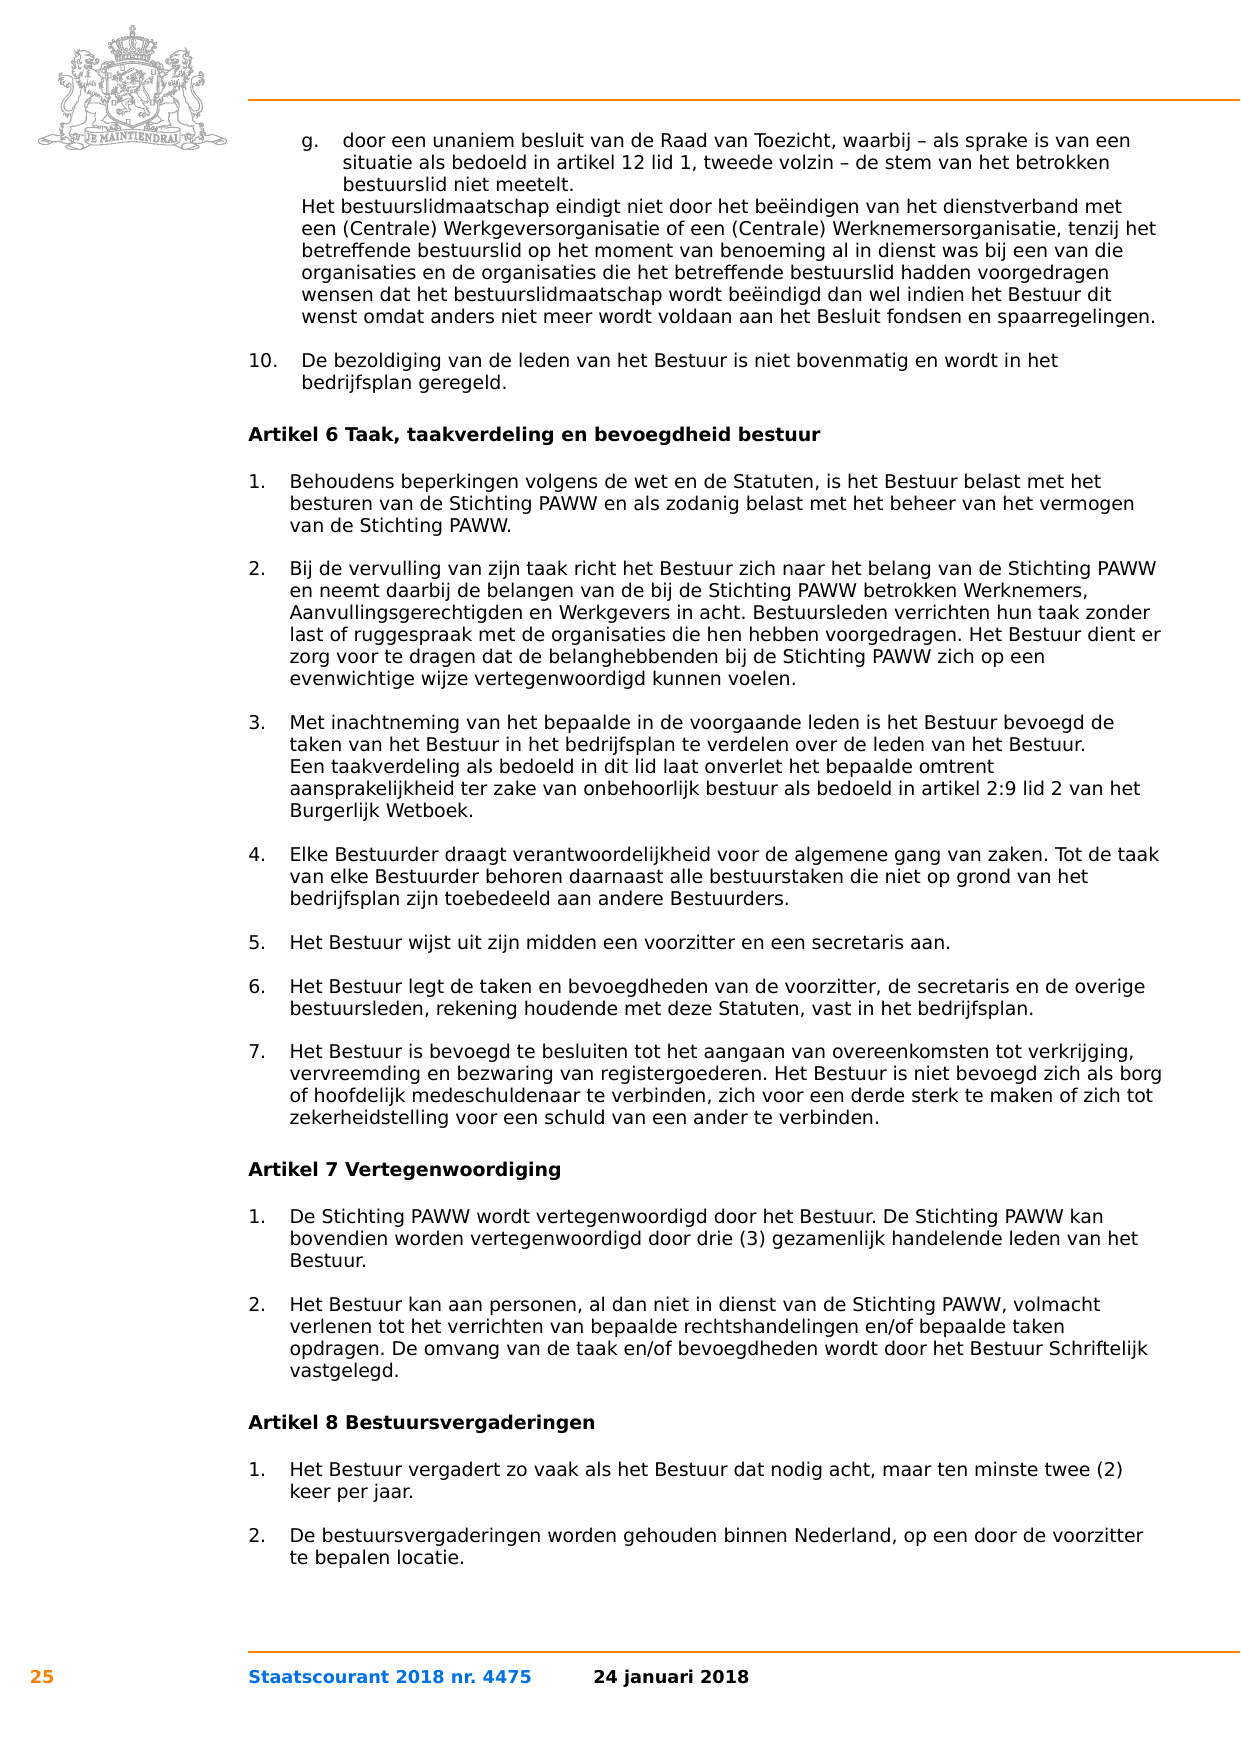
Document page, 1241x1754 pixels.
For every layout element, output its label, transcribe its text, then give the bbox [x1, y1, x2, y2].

text 1. De Stichting PAWW wordt vertegenwoordigd door het Bestuur. De Stichting PAWW kan bovendien worden vertegenwoordigd door drie (3) gezamenlijk handelende leden van het Bestuur. [248, 1206, 1163, 1272]
text 5. Het Bestuur wijst uit zijn midden een voorzitter en een secretaris aan. [248, 932, 1163, 954]
text 6. Het Bestuur legt de taken en bevoegdheden van de voorzitter, de secretaris en de overige bestuursleden, rekening houdende met deze Statuten, vast in het bedrijfsplan. [248, 976, 1163, 1019]
text Het bestuurslidmaatschap eindigt niet door het beëindigen van het dienstverband met een (Centrale) Werkgeversorganisatie of een (Centrale) Werknemersorganisatie, tenzij het betreffende bestuurslid op het moment van benoeming al in dienst was bij een van die organisaties en de organisaties die het betreffende bestuurslid hadden voorgedragen wensen dat het bestuurslidmaatschap wordt beëindigd dan wel indien het Bestuur dit wenst omdat anders niet meer wordt voldaan aan het Besluit fondsen en spaarregelingen. [301, 196, 1163, 328]
text 2. Het Bestuur kan aan personen, al dan niet in dienst van de Stichting PAWW, volmacht verlenen tot het verrichten van bepaalde rechtshandelingen en/of bepaalde taken opdragen. De omvang van de taak en/of bevoegdheden wordt door het Bestuur Schriftelijk vastgelegd. [248, 1294, 1163, 1382]
picture [38, 25, 227, 150]
text g. door een unaniem besluit van de Raad van Toezicht, waarbij – als sprake is van een situatie als bedoeld in artikel 12 lid 1, tweede volzin – de stem van het betrokken bestuurslid niet meetelt. [301, 130, 1163, 196]
subtitle Artikel 7 Vertegenwoordiging [248, 1159, 1163, 1181]
subtitle Artikel 6 Taak, taakverdeling en bevoegdheid bestuur [248, 423, 1163, 446]
text 10. De bezoldiging van de leden van het Bestuur is niet bovenmatig en wordt in het bedrijfsplan geregeld. [248, 349, 1163, 393]
text 1. Behoudens beperkingen volgens de wet en de Statuten, is het Bestuur belast met het besturen van de Stichting PAWW en als zodanig belast met het beheer van het vermogen van de Stichting PAWW. [248, 471, 1163, 536]
text 1. Het Bestuur vergadert zo vaak als het Bestuur dat nodig acht, maar ten minste twee (2) keer per jaar. [248, 1459, 1163, 1503]
text 2. De bestuursvergaderingen worden gehouden binnen Nederland, op een door de voorzitter te bepalen locatie. [248, 1525, 1163, 1569]
subtitle Artikel 8 Bestuursvergaderingen [248, 1412, 1163, 1434]
text 7. Het Bestuur is bevoegd te besluiten tot het aangaan van overeenkomsten tot verkrijging, vervreemding en bezwaring van registergoederen. Het Bestuur is niet bevoegd zich als borg of hoofdelijk medeschuldenaar te verbinden, zich voor een derde sterk te maken of zich tot zekerheidstelling voor een schuld van een ander te verbinden. [248, 1041, 1163, 1129]
text 3. Met inachtneming van het bepaalde in de voorgaande leden is het Bestuur bevoegd de taken van het Bestuur in het bedrijfsplan te verdelen over de leden van het Bestuur. [248, 712, 1163, 756]
text 4. Elke Bestuurder draagt verantwoordelijkheid voor de algemene gang van zaken. Tot de taak van elke Bestuurder behoren daarnaast alle bestuurstaken die niet op grond van het bedrijfsplan zijn toebedeeld aan andere Bestuurders. [248, 844, 1163, 910]
text 2. Bij de vervulling van zijn taak richt het Bestuur zich naar het belang van de Stichting PAWW en neemt daarbij de belangen van de bij de Stichting PAWW betrokken Werknemers, Aanvullingsgerechtigden en Werkgevers in acht. Bestuursleden verrichten hun taak zonder last of ruggespraak met de organisaties die hen hebben voorgedragen. Het Bestuur dient er zorg voor te dragen dat de belanghebbenden bij de Stichting PAWW zich op een evenwichtige wijze vertegenwoordigd kunnen voelen. [248, 558, 1163, 690]
text Een taakverdeling als bedoeld in dit lid laat onverlet het bepaalde omtrent aansprakelijkheid ter zake van onbehoorlijk bestuur als bedoeld in artikel 2:9 lid 2 van het Burgerlijk Wetboek. [289, 756, 1163, 822]
